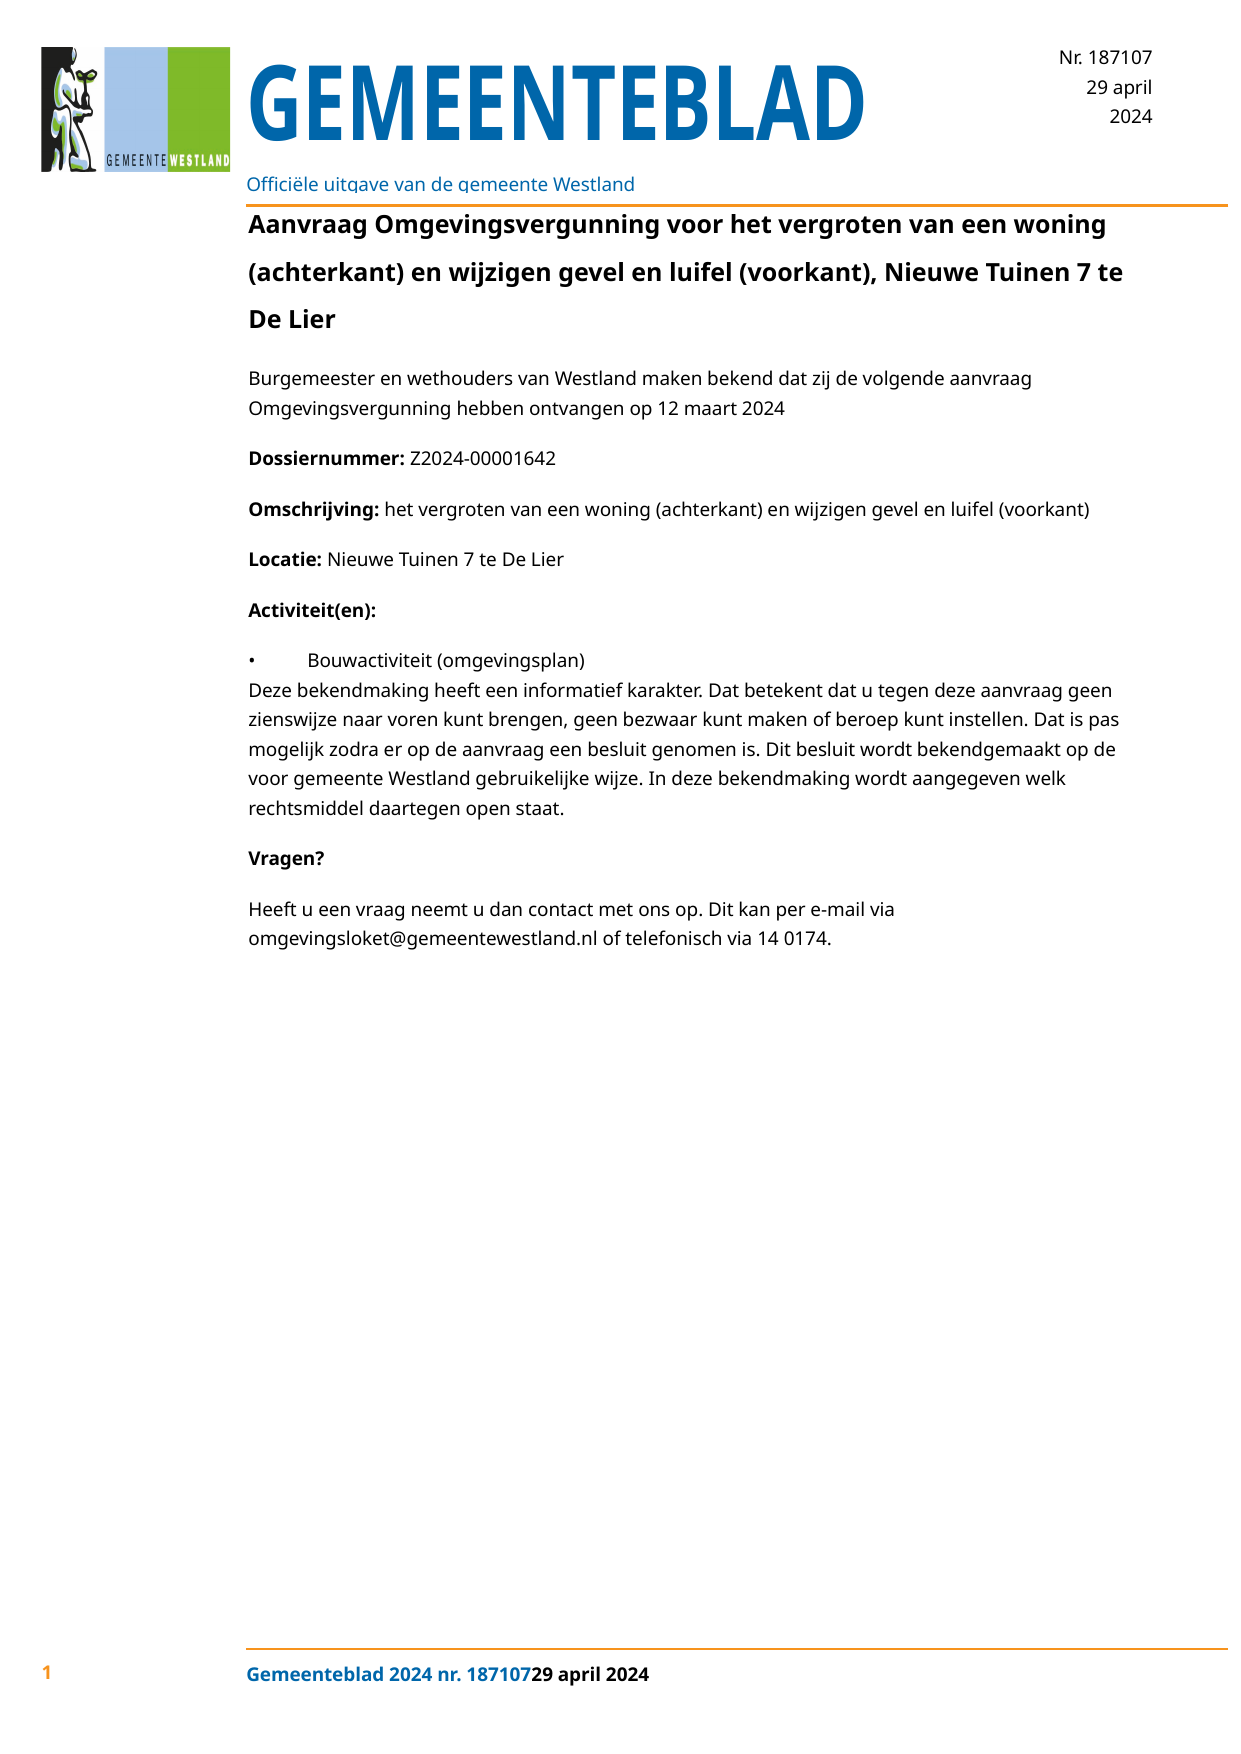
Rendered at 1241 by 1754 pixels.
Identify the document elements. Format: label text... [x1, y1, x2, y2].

text Burgemeester en wethouders van Westland maken bekend dat zij de volgende aanvraag Omgevingsvergunning hebben ontvangen op 12 maart 2024 [248, 366, 1152, 421]
text Dossiernummer: Z2024-00001642 [248, 446, 1152, 471]
text Deze bekendmaking heeft een informatief karakter. Dat betekent dat u tegen deze aanvraag geen zienswijze naar voren kunt brengen, geen bezwaar kunt maken of beroep kunt instellen. Dat is pas mogelijk zodra er op de aanvraag een besluit genomen is. Dit besluit wordt bekendgemaakt op de voor gemeente Westland gebruikelijke wijze. In deze bekendmaking wordt aangegeven welk rechtsmiddel daartegen open staat. [248, 677, 1152, 821]
picture [41, 47, 231, 172]
text Aanvraag Omgevingsvergunning voor het vergroten van een woning (achterkant) en wijzigen gevel en luifel (voorkant), Nieuwe Tuinen 7 te De Lier [248, 207, 1152, 336]
text Locatie: Nieuwe Tuinen 7 te De Lier [248, 546, 1152, 572]
text Heeft u een vraag neemt u dan contact met ons op. Dit kan per e-mail via omgevingsloket@gemeentewestland.nl of telefonisch via 14 0174. [248, 896, 1152, 951]
list Bouwactiviteit (omgevingsplan) [248, 647, 1152, 673]
text Activiteit(en): [248, 597, 1152, 622]
text Vragen? [248, 846, 1152, 871]
text Omschrijving: het vergroten van een woning (achterkant) en wijzigen gevel en luifel (voorkant) [248, 496, 1152, 522]
